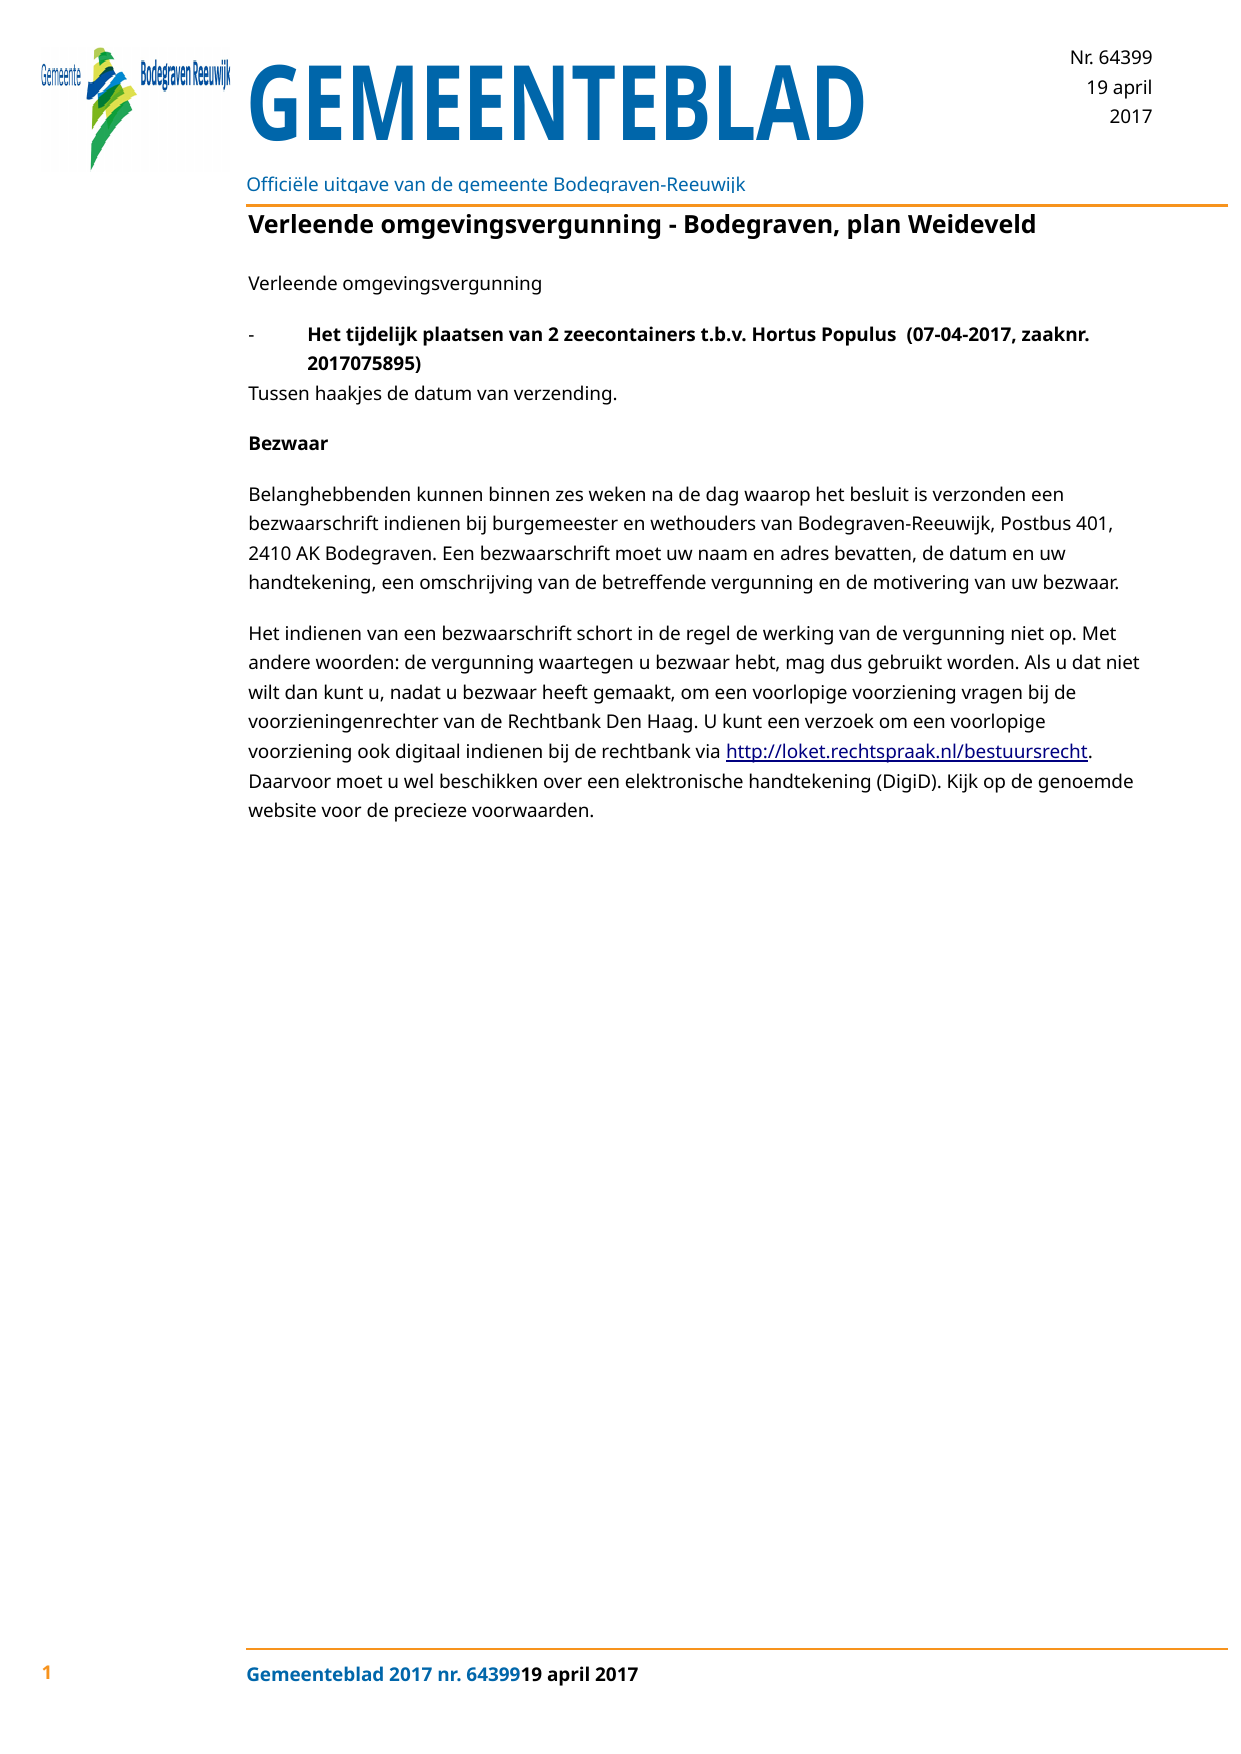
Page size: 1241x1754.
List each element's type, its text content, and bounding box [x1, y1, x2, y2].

text Verleende omgevingsvergunning - Bodegraven, plan Weideveld [248, 207, 1152, 241]
text Het indienen van een bezwaarschrift schort in de regel de werking van de vergunning niet op. Met andere woorden: de vergunning waartegen u bezwaar hebt, mag dus gebruikt worden. Als u dat niet wilt dan kunt u, nadat u bezwaar heeft gemaakt, om een voorlopige voorziening vragen bij de voorzieningenrechter van de Rechtbank Den Haag. U kunt een verzoek om een voorlopige voorziening ook digitaal indienen bij de rechtbank via http://loket.rechtspraak.nl/bestuursrecht. Daarvoor moet u wel beschikken over een elektronische handtekening (DigiD). Kijk op de genoemde website voor de precieze voorwaarden. [248, 620, 1152, 823]
text Belanghebbenden kunnen binnen zes weken na de dag waarop het besluit is verzonden een bezwaarschrift indienen bij burgemeester en wethouders van Bodegraven-Reeuwijk, Postbus 401, 2410 AK Bodegraven. Een bezwaarschrift moet uw naam en adres bevatten, de datum en uw handtekening, een omschrijving van de betreffende vergunning en de motivering van uw bezwaar. [248, 481, 1152, 595]
text Tussen haakjes de datum van verzending. [248, 380, 1152, 406]
picture [41, 47, 231, 172]
text Verleende omgevingsvergunning [248, 270, 1152, 296]
list Het tijdelijk plaatsen van 2 zeecontainers t.b.v. Hortus Populus (07‑04‑2017, zaaknr. 2017075895) [248, 321, 1152, 376]
text Bezwaar [248, 430, 1152, 456]
